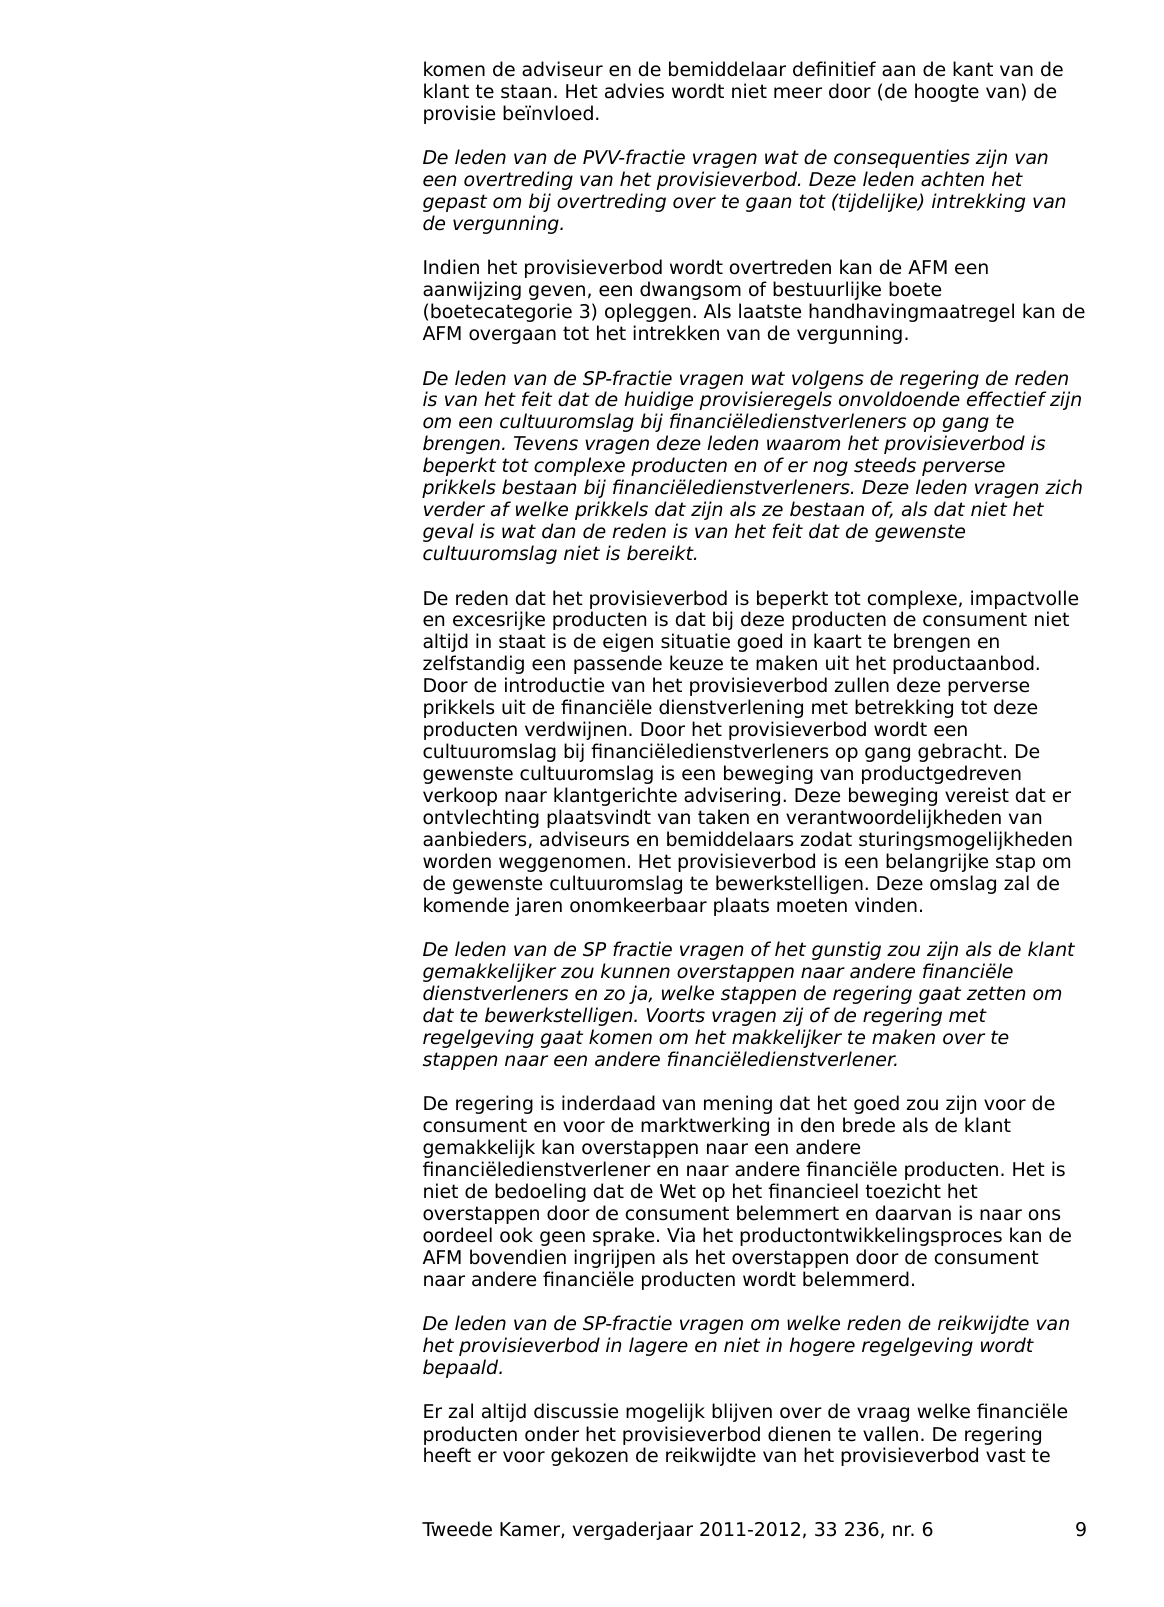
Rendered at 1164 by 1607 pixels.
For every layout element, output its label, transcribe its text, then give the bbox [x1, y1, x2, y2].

text De leden van de SP-fractie vragen wat volgens de regering de reden is van het feit dat de huidige provisieregels onvoldoende effectief zijn om een cultuuromslag bij financiëledienstverleners op gang te brengen. Tevens vragen deze leden waarom het provisieverbod is beperkt tot complexe producten en of er nog steeds perverse prikkels bestaan bij financiëledienstverleners. Deze leden vragen zich verder af welke prikkels dat zijn als ze bestaan of, als dat niet het geval is wat dan de reden is van het feit dat de gewenste cultuuromslag niet is bereikt. [422, 367, 1087, 565]
text De leden van de PVV-fractie vragen wat de consequenties zijn van een overtreding van het provisieverbod. Deze leden achten het gepast om bij overtreding over te gaan tot (tijdelijke) intrekking van de vergunning. [422, 147, 1087, 235]
text Indien het provisieverbod wordt overtreden kan de AFM een aanwijzing geven, een dwangsom of bestuurlijke boete (boetecategorie 3) opleggen. Als laatste handhavingmaatregel kan de AFM overgaan tot het intrekken van de vergunning. [422, 257, 1087, 345]
text Er zal altijd discussie mogelijk blijven over de vraag welke financiële producten onder het provisieverbod dienen te vallen. De regering heeft er voor gekozen de reikwijdte van het provisieverbod vast te [422, 1401, 1087, 1467]
text De reden dat het provisieverbod is beperkt tot complexe, impactvolle en excesrijke producten is dat bij deze producten de consument niet altijd in staat is de eigen situatie goed in kaart te brengen en zelfstandig een passende keuze te maken uit het productaanbod. Door de introductie van het provisieverbod zullen deze perverse prikkels uit de financiële dienstverlening met betrekking tot deze producten verdwijnen. Door het provisieverbod wordt een cultuuromslag bij financiëledienstverleners op gang gebracht. De gewenste cultuuromslag is een beweging van productgedreven verkoop naar klantgerichte advisering. Deze beweging vereist dat er ontvlechting plaatsvindt van taken en verantwoordelijkheden van aanbieders, adviseurs en bemiddelaars zodat sturingsmogelijkheden worden weggenomen. Het provisieverbod is een belangrijke stap om de gewenste cultuuromslag te bewerkstelligen. Deze omslag zal de komende jaren onomkeerbaar plaats moeten vinden. [422, 587, 1087, 917]
text komen de adviseur en de bemiddelaar definitief aan de kant van de klant te staan. Het advies wordt niet meer door (de hoogte van) de provisie beïnvloed. [422, 59, 1087, 125]
text De leden van de SP fractie vragen of het gunstig zou zijn als de klant gemakkelijker zou kunnen overstappen naar andere financiële dienstverleners en zo ja, welke stappen de regering gaat zetten om dat te bewerkstelligen. Voorts vragen zij of de regering met regelgeving gaat komen om het makkelijker te maken over te stappen naar een andere financiëledienstverlener. [422, 939, 1087, 1071]
text De regering is inderdaad van mening dat het goed zou zijn voor de consument en voor de marktwerking in den brede als de klant gemakkelijk kan overstappen naar een andere financiëledienstverlener en naar andere financiële producten. Het is niet de bedoeling dat de Wet op het financieel toezicht het overstappen door de consument belemmert en daarvan is naar ons oordeel ook geen sprake. Via het productontwikkelingsproces kan de AFM bovendien ingrijpen als het overstappen door de consument naar andere financiële producten wordt belemmerd. [422, 1093, 1087, 1291]
text De leden van de SP-fractie vragen om welke reden de reikwijdte van het provisieverbod in lagere en niet in hogere regelgeving wordt bepaald. [422, 1313, 1087, 1379]
